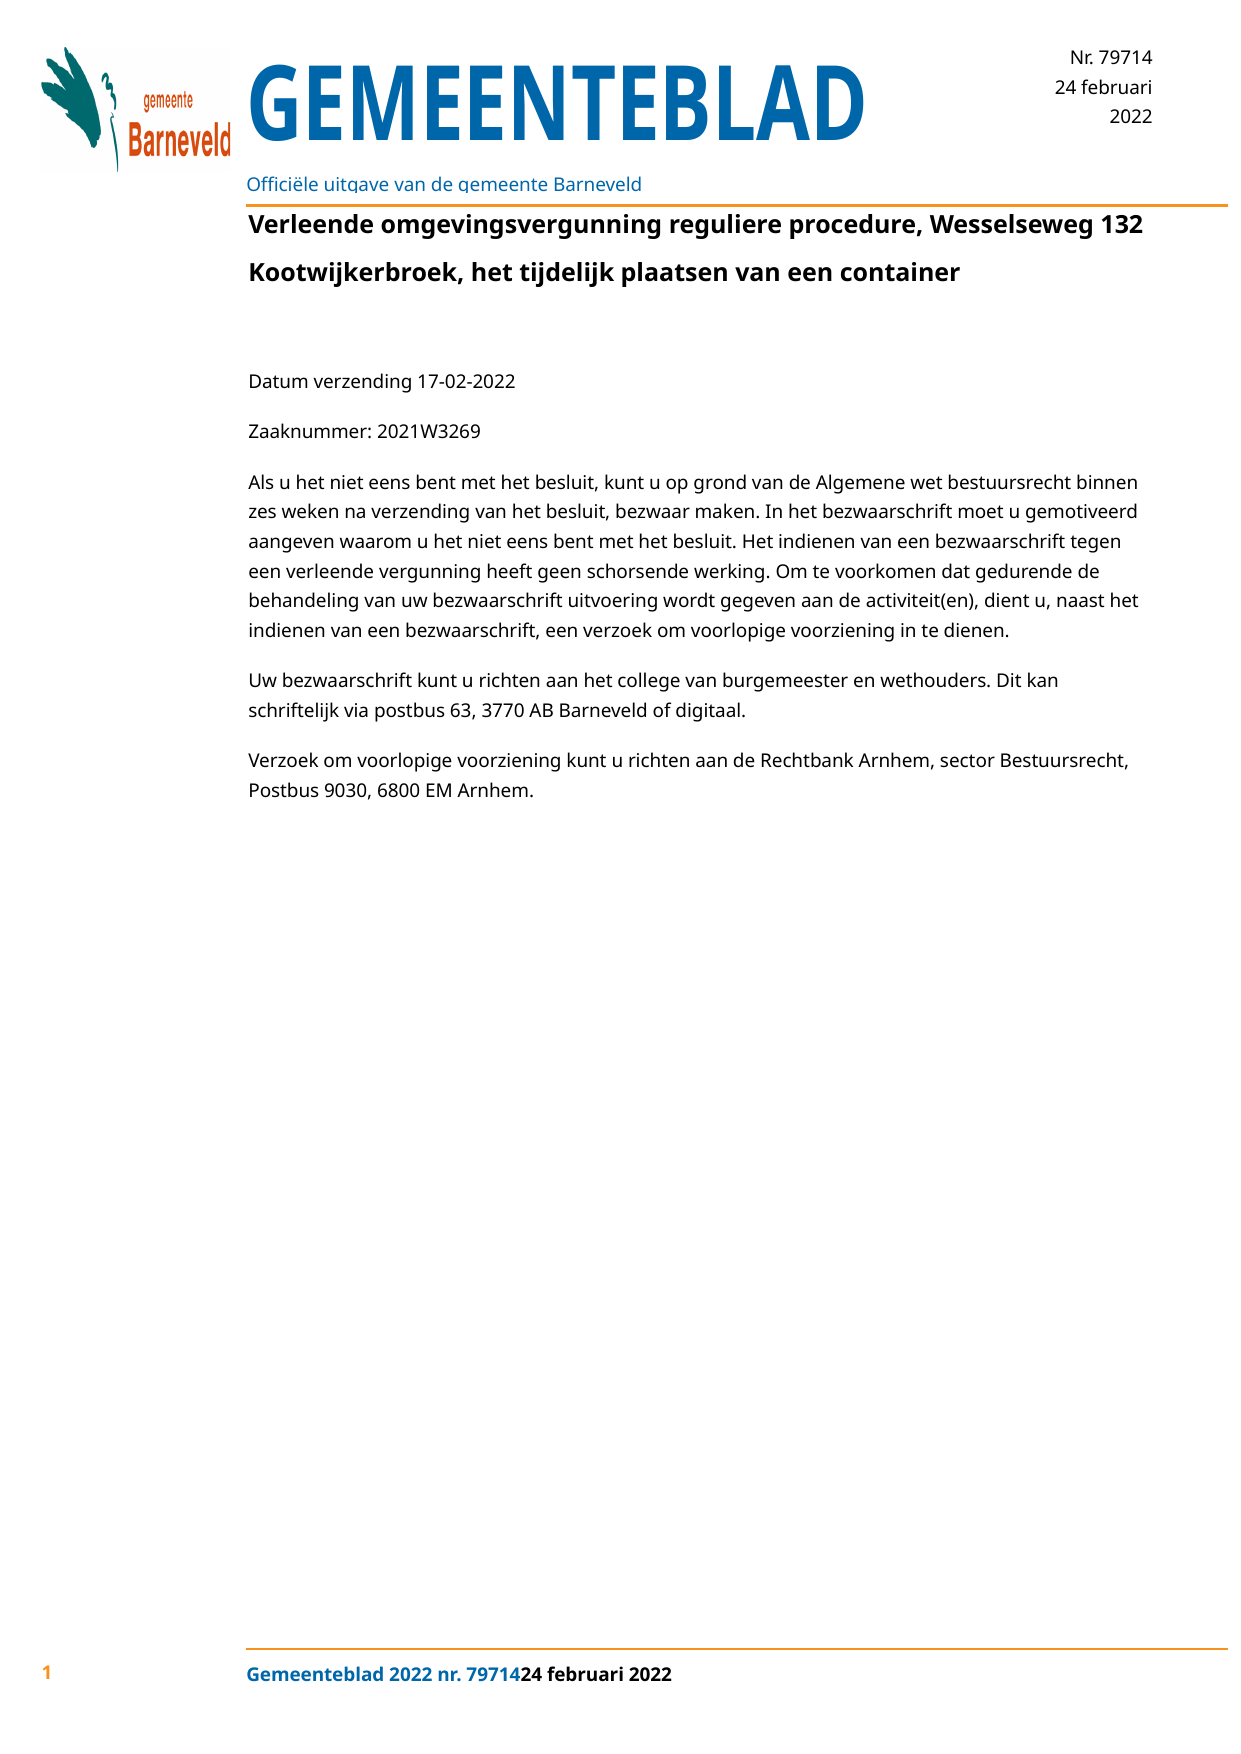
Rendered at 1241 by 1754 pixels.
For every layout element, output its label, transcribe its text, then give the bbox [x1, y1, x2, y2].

text Verzoek om voorlopige voorziening kunt u richten aan de Rechtbank Arnhem, sector Bestuursrecht, Postbus 9030, 6800 EM Arnhem. [248, 747, 1152, 803]
text Datum verzending 17-02-2022 [248, 368, 1152, 394]
text Zaaknummer: 2021W3269 [248, 419, 1152, 444]
text Uw bezwaarschrift kunt u richten aan het college van burgemeester en wethouders. Dit kan schriftelijk via postbus 63, 3770 AB Barneveld of digitaal. [248, 667, 1152, 723]
text Verleende omgevingsvergunning reguliere procedure, Wesselseweg 132 Kootwijkerbroek, het tijdelijk plaatsen van een container [248, 207, 1152, 288]
picture [41, 47, 231, 172]
text Als u het niet eens bent met het besluit, kunt u op grond van de Algemene wet bestuursrecht binnen zes weken na verzending van het besluit, bezwaar maken. In het bezwaarschrift moet u gemotiveerd aangeven waarom u het niet eens bent met het besluit. Het indienen van een bezwaarschrift tegen een verleende vergunning heeft geen schorsende werking. Om te voorkomen dat gedurende de behandeling van uw bezwaarschrift uitvoering wordt gegeven aan de activiteit(en), dient u, naast het indienen van een bezwaarschrift, een verzoek om voorlopige voorziening in te dienen. [248, 469, 1152, 643]
